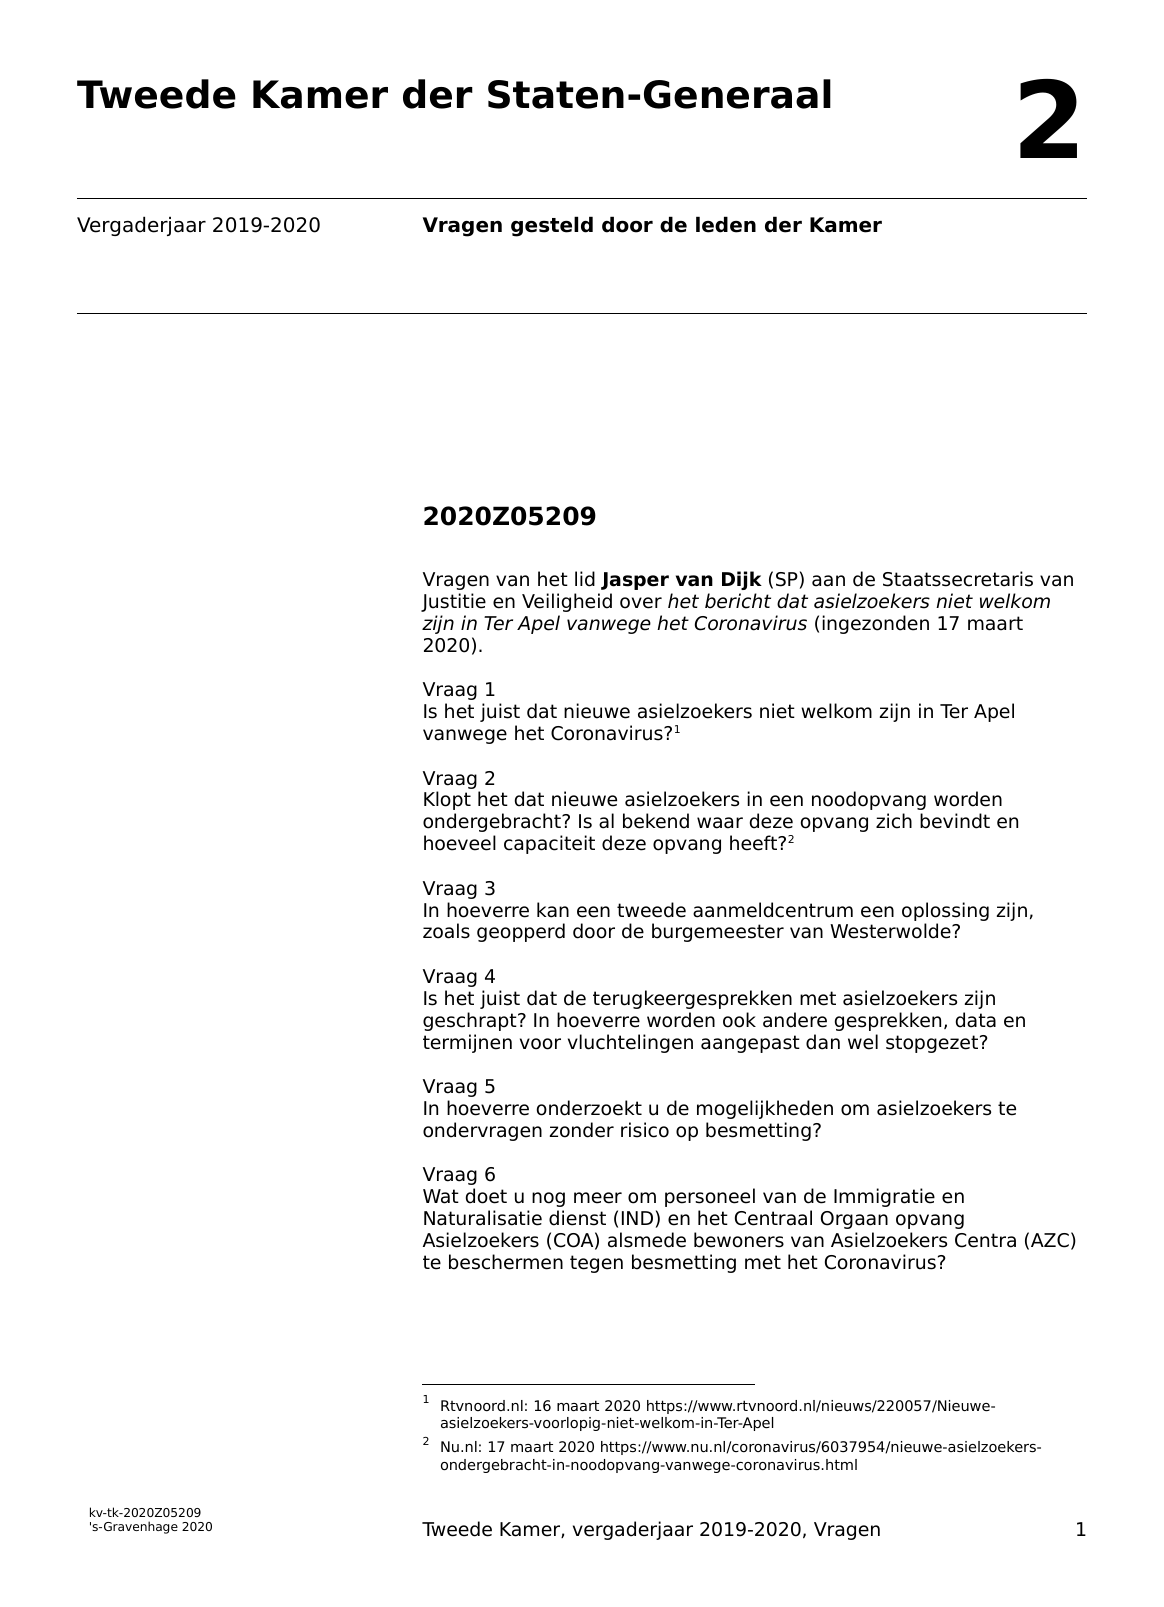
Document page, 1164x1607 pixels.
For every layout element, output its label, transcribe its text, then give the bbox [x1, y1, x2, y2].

table_header Tweede Kamer der Staten-Generaal [77, 59, 886, 198]
text In hoeverre kan een tweede aanmeldcentrum een oplossing zijn, zoals geopperd door de burgemeester van Westerwolde? [422, 899, 1087, 943]
text Vraag 6 [422, 1164, 1087, 1186]
text kv-tk-2020Z05209 [88, 1506, 323, 1520]
text Vragen van het lid Jasper van Dijk (SP) aan de Staatssecretaris van Justitie en Veiligheid over het bericht dat asielzoekers niet welkom zijn in Ter Apel vanwege het Coronavirus (ingezonden 17 maart 2020). [422, 569, 1087, 657]
text 2020Z05209 [422, 502, 1087, 531]
text Vraag 4 [422, 966, 1087, 988]
text Vraag 3 [422, 877, 1087, 899]
text 's-Gravenhage 2020 [88, 1520, 323, 1534]
text Klopt het dat nieuwe asielzoekers in een noodopvang worden ondergebracht? Is al bekend waar deze opvang zich bevindt en hoeveel capaciteit deze opvang heeft? [422, 789, 1087, 855]
table_cell Vergaderjaar 2019-2020 [77, 199, 422, 313]
text Vraag 5 [422, 1076, 1087, 1098]
text In hoeverre onderzoekt u de mogelijkheden om asielzoekers te ondervragen zonder risico op besmetting? [422, 1098, 1087, 1142]
text Vraag 1 [422, 679, 1087, 701]
text Vraag 2 [422, 767, 1087, 789]
text Wat doet u nog meer om personeel van de Immigratie en Naturalisatie dienst (IND) en het Centraal Orgaan opvang Asielzoekers (COA) alsmede bewoners van Asielzoekers Centra (AZC) te beschermen tegen besmetting met het Coronavirus? [422, 1186, 1087, 1274]
text Rtvnoord.nl: 16 maart 2020 https://www.rtvnoord.nl/nieuws/220057/Nieuwe-asielzoekers-voorlopig-niet-welkom-in-Ter-Apel [422, 1393, 1087, 1432]
text Is het juist dat nieuwe asielzoekers niet welkom zijn in Ter Apel vanwege het Coronavirus? [422, 701, 1087, 745]
text Nu.nl: 17 maart 2020 https://www.nu.nl/coronavirus/6037954/nieuwe-asielzoekers-ondergebracht-in-noodopvang-vanwege-coronavirus.html [422, 1435, 1087, 1474]
table_header 2 [886, 59, 1087, 198]
table_cell Vragen gesteld door de leden der Kamer [422, 199, 1087, 313]
text Is het juist dat de terugkeergesprekken met asielzoekers zijn geschrapt? In hoeverre worden ook andere gesprekken, data en termijnen voor vluchtelingen aangepast dan wel stopgezet? [422, 988, 1087, 1053]
